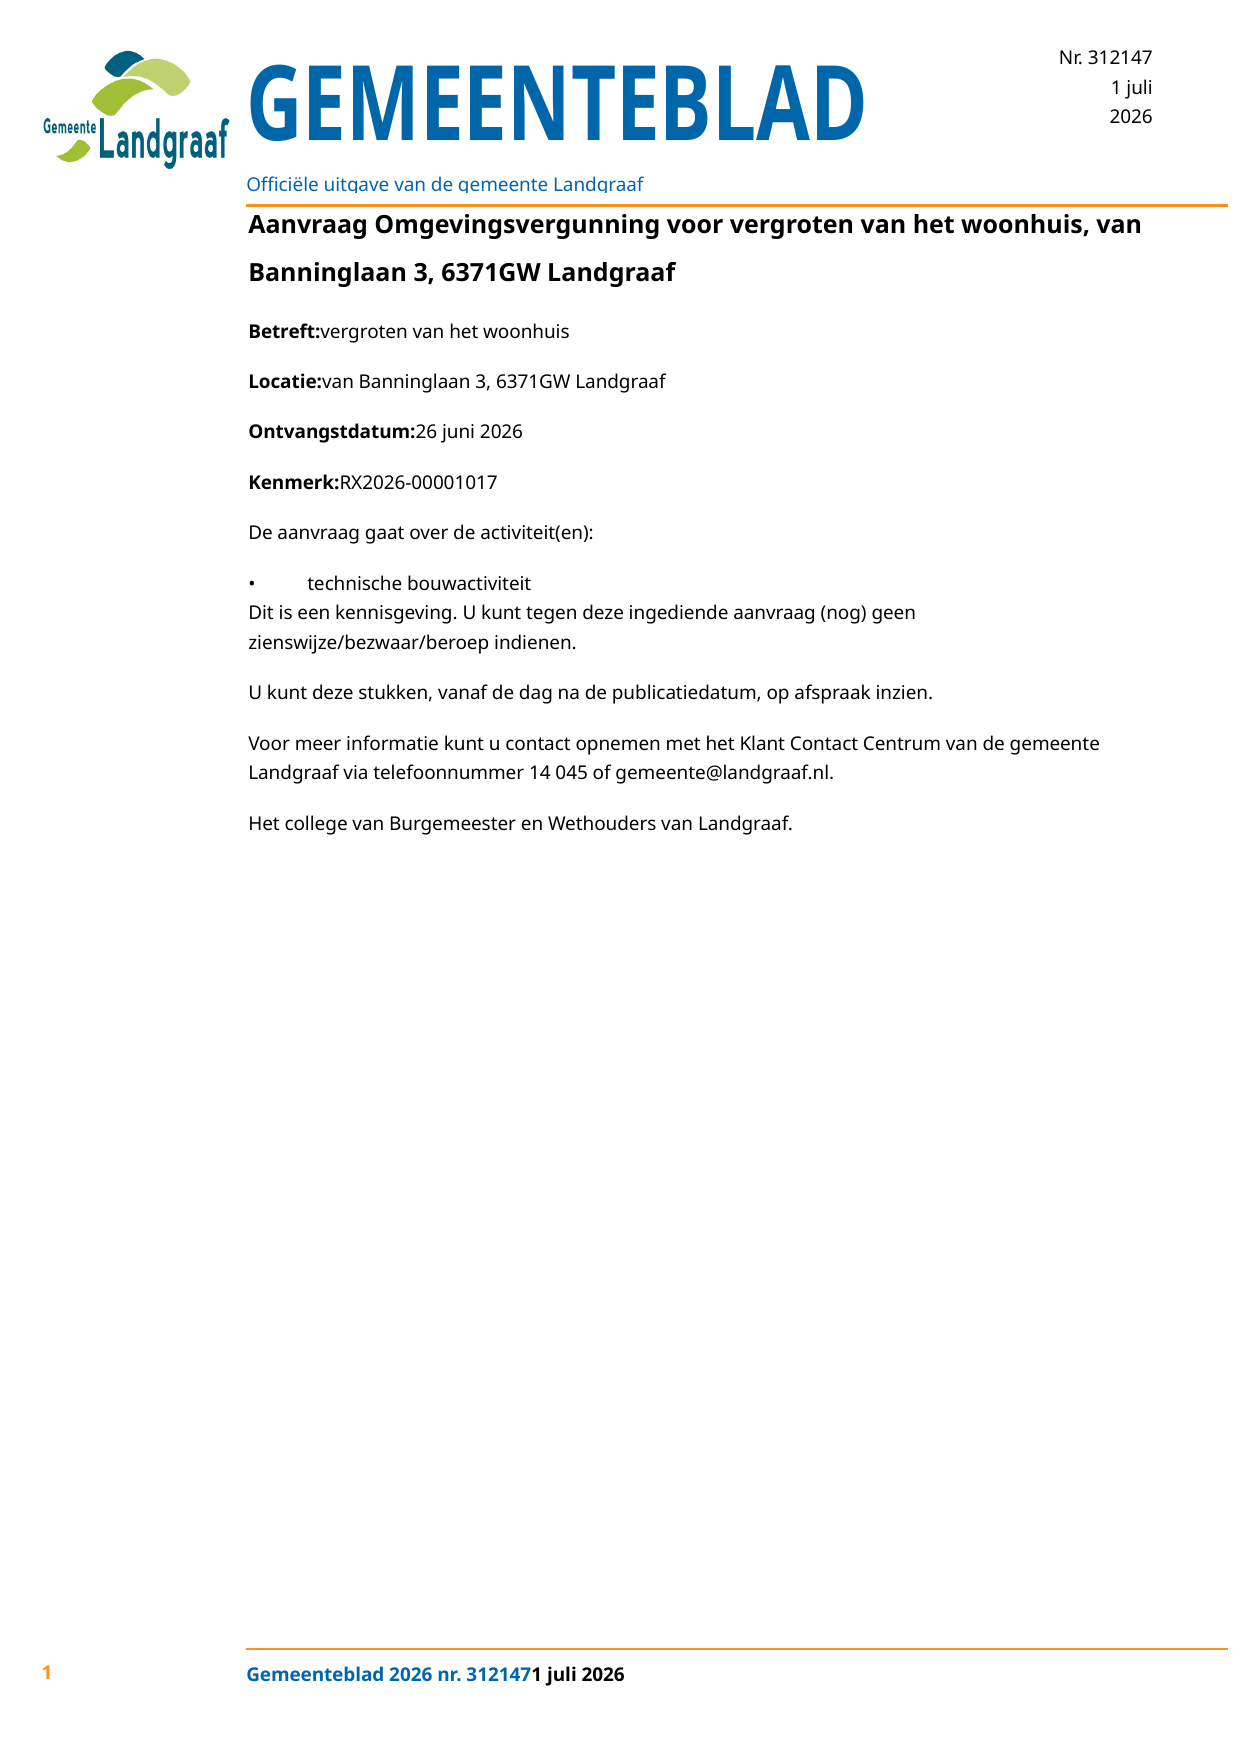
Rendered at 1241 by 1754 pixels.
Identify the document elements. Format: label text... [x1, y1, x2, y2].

picture [41, 47, 231, 172]
text Locatie:van Banninglaan 3, 6371GW Landgraaf [248, 368, 1152, 394]
text Aanvraag Omgevingsvergunning voor vergroten van het woonhuis, van Banninglaan 3, 6371GW Landgraaf [248, 207, 1152, 288]
text Dit is een kennisgeving. U kunt tegen deze ingediende aanvraag (nog) geen zienswijze/bezwaar/beroep indienen. [248, 599, 1152, 655]
text Kenmerk:RX2026-00001017 [248, 469, 1152, 495]
text Het college van Burgemeester en Wethouders van Landgraaf. [248, 810, 1152, 836]
text Betreft:vergroten van het woonhuis [248, 318, 1152, 344]
text Ontvangstdatum:26 juni 2026 [248, 419, 1152, 444]
text Voor meer informatie kunt u contact opnemen met het Klant Contact Centrum van de gemeente Landgraaf via telefoonnummer 14 045 of gemeente@landgraaf.nl. [248, 730, 1152, 785]
text De aanvraag gaat over de activiteit(en): [248, 519, 1152, 545]
text U kunt deze stukken, vanaf de dag na de publicatiedatum, op afspraak inzien. [248, 679, 1152, 705]
list technische bouwactiviteit [248, 570, 1152, 596]
